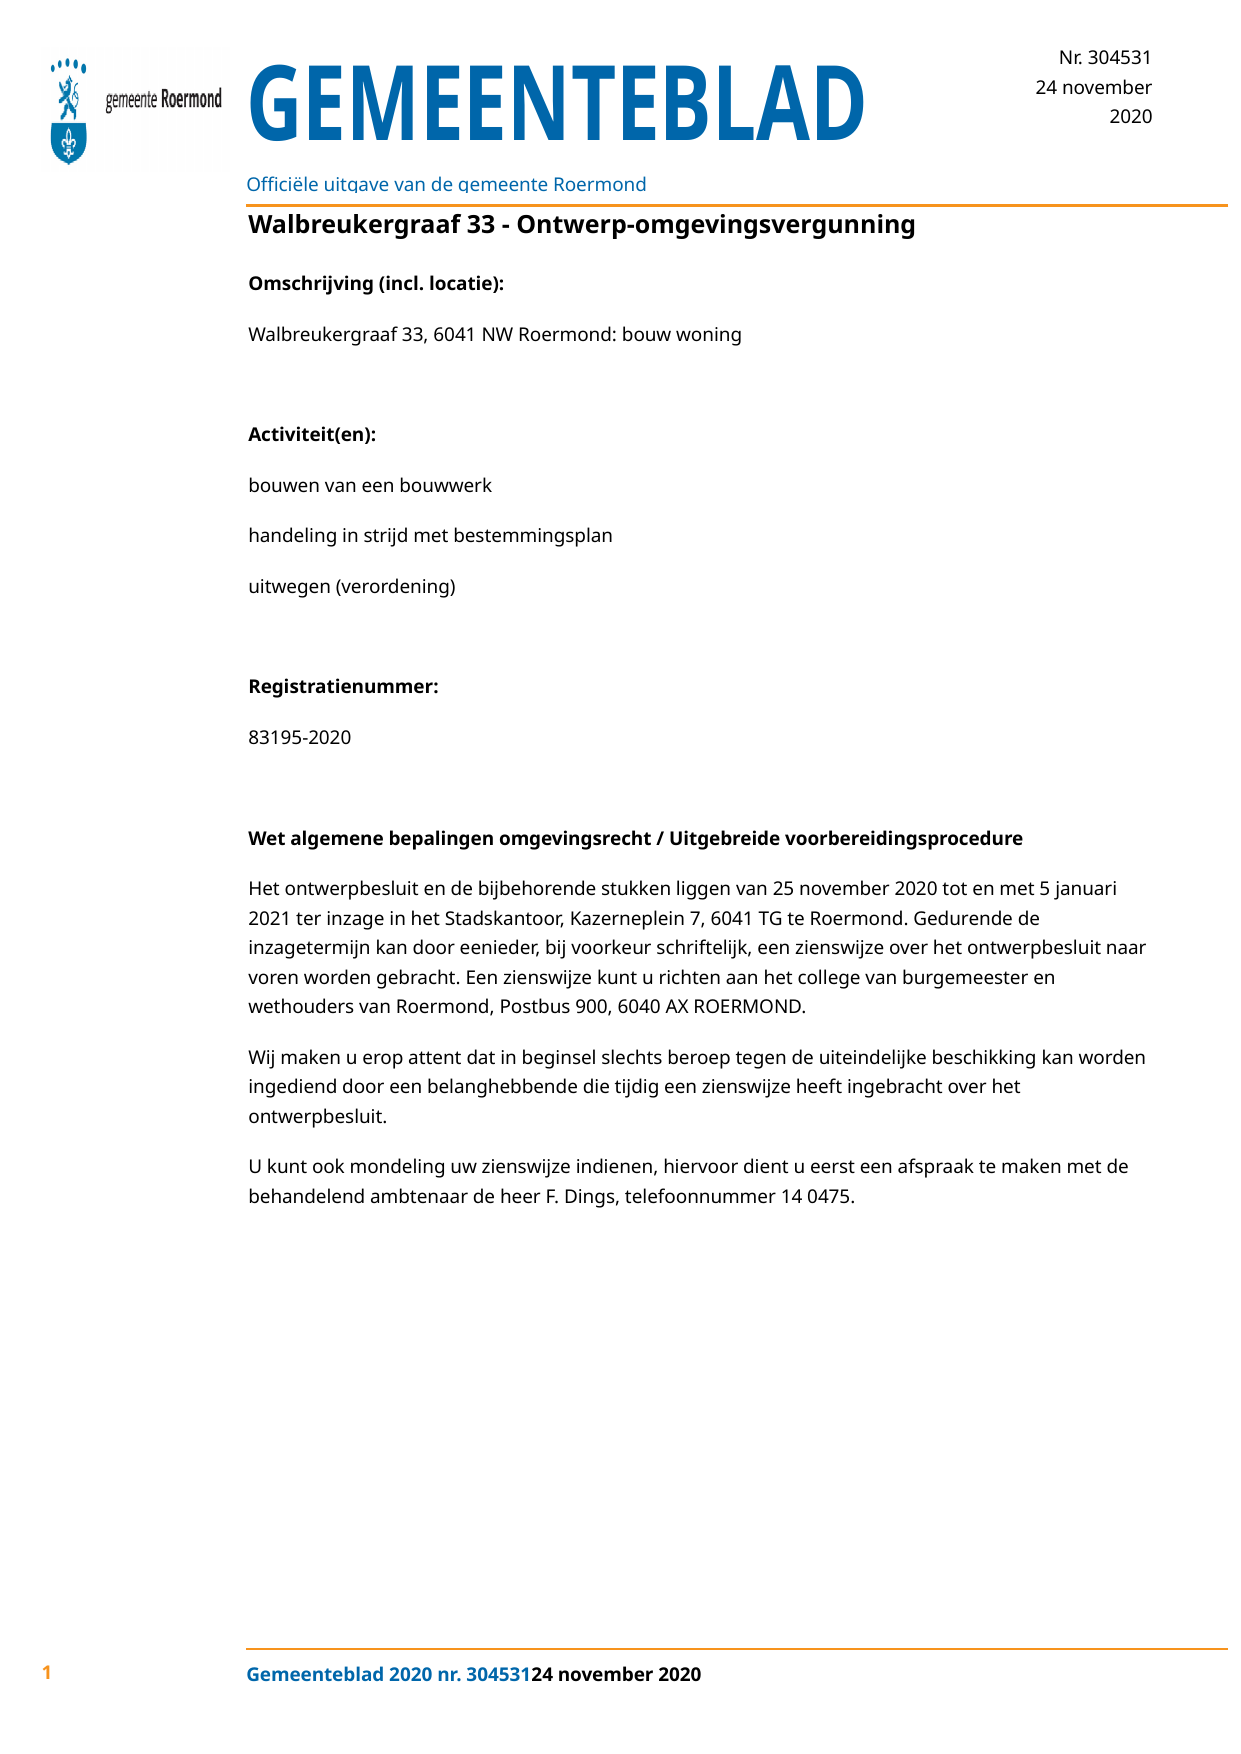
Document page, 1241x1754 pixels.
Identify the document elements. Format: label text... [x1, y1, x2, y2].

text 83195-2020 [248, 724, 1152, 750]
text Activiteit(en): [248, 422, 1152, 447]
text Omschrijving (incl. locatie): [248, 270, 1152, 296]
picture [41, 47, 231, 172]
text Registratienummer: [248, 674, 1152, 699]
text bouwen van een bouwwerk [248, 472, 1152, 498]
text Wet algemene bepalingen omgevingsrecht / Uitgebreide voorbereidingsprocedure [248, 825, 1152, 851]
text uitwegen (verordening) [248, 573, 1152, 598]
text Walbreukergraaf 33, 6041 NW Roermond: bouw woning [248, 321, 1152, 346]
text Wij maken u erop attent dat in beginsel slechts beroep tegen de uiteindelijke beschikking kan worden ingediend door een belanghebbende die tijdig een zienswijze heeft ingebracht over het ontwerpbesluit. [248, 1044, 1152, 1129]
text Walbreukergraaf 33 - Ontwerp-omgevingsvergunning [248, 207, 1152, 241]
text U kunt ook mondeling uw zienswijze indienen, hiervoor dient u eerst een afspraak te maken met de behandelend ambtenaar de heer F. Dings, telefoonnummer 14 0475. [248, 1154, 1152, 1209]
text Het ontwerpbesluit en de bijbehorende stukken liggen van 25 november 2020 tot en met 5 januari 2021 ter inzage in het Stadskantoor, Kazerneplein 7, 6041 TG te Roermond. Gedurende de inzagetermijn kan door eenieder, bij voorkeur schriftelijk, een zienswijze over het ontwerpbesluit naar voren worden gebracht. Een zienswijze kunt u richten aan het college van burgemeester en wethouders van Roermond, Postbus 900, 6040 AX ROERMOND. [248, 875, 1152, 1019]
text handeling in strijd met bestemmingsplan [248, 522, 1152, 548]
